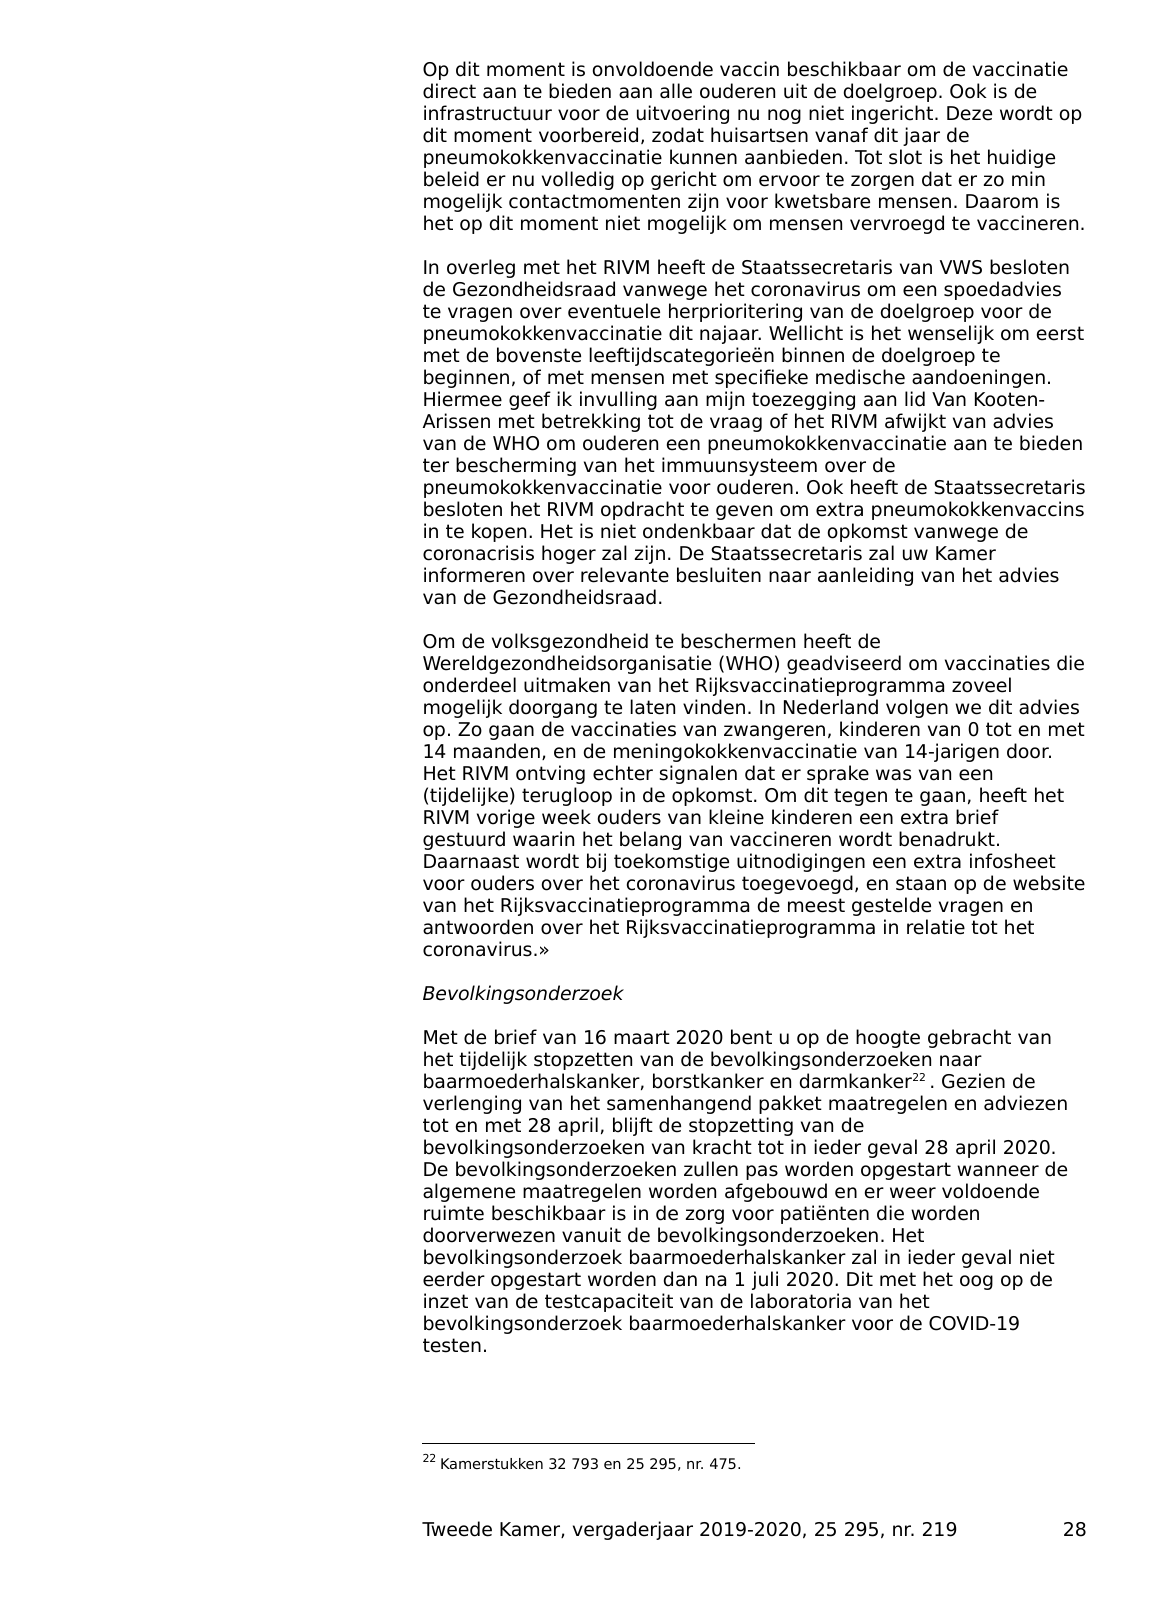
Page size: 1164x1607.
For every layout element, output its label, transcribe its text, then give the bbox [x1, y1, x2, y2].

text In overleg met het RIVM heeft de Staatssecretaris van VWS besloten de Gezondheidsraad vanwege het coronavirus om een spoedadvies te vragen over eventuele herprioritering van de doelgroep voor de pneumokokkenvaccinatie dit najaar. Wellicht is het wenselijk om eerst met de bovenste leeftijdscategorieën binnen de doelgroep te beginnen, of met mensen met specifieke medische aandoeningen. Hiermee geef ik invulling aan mijn toezegging aan lid Van Kooten-Arissen met betrekking tot de vraag of het RIVM afwijkt van advies van de WHO om ouderen een pneumokokkenvaccinatie aan te bieden ter bescherming van het immuunsysteem over de pneumokokkenvaccinatie voor ouderen. Ook heeft de Staatssecretaris besloten het RIVM opdracht te geven om extra pneumokokkenvaccins in te kopen. Het is niet ondenkbaar dat de opkomst vanwege de coronacrisis hoger zal zijn. De Staatssecretaris zal uw Kamer informeren over relevante besluiten naar aanleiding van het advies van de Gezondheidsraad. [422, 257, 1087, 609]
text Om de volksgezondheid te beschermen heeft de Wereldgezondheidsorganisatie (WHO) geadviseerd om vaccinaties die onderdeel uitmaken van het Rijksvaccinatieprogramma zoveel mogelijk doorgang te laten vinden. In Nederland volgen we dit advies op. Zo gaan de vaccinaties van zwangeren, kinderen van 0 tot en met 14 maanden, en de meningokokkenvaccinatie van 14-jarigen door. Het RIVM ontving echter signalen dat er sprake was van een (tijdelijke) terugloop in de opkomst. Om dit tegen te gaan, heeft het RIVM vorige week ouders van kleine kinderen een extra brief gestuurd waarin het belang van vaccineren wordt benadrukt. Daarnaast wordt bij toekomstige uitnodigingen een extra infosheet voor ouders over het coronavirus toegevoegd, en staan op de website van het Rijksvaccinatieprogramma de meest gestelde vragen en antwoorden over het Rijksvaccinatieprogramma in relatie tot het coronavirus.» [422, 631, 1087, 961]
text Op dit moment is onvoldoende vaccin beschikbaar om de vaccinatie direct aan te bieden aan alle ouderen uit de doelgroep. Ook is de infrastructuur voor de uitvoering nu nog niet ingericht. Deze wordt op dit moment voorbereid, zodat huisartsen vanaf dit jaar de pneumokokkenvaccinatie kunnen aanbieden. Tot slot is het huidige beleid er nu volledig op gericht om ervoor te zorgen dat er zo min mogelijk contactmomenten zijn voor kwetsbare mensen. Daarom is het op dit moment niet mogelijk om mensen vervroegd te vaccineren. [422, 59, 1087, 235]
text Kamerstukken 32 793 en 25 295, nr. 475. [422, 1452, 1087, 1474]
subtitle Bevolkingsonderzoek [422, 983, 1087, 1005]
text Met de brief van 16 maart 2020 bent u op de hoogte gebracht van het tijdelijk stopzetten van de bevolkingsonderzoeken naar baarmoederhalskanker, borstkanker en darmkanker. Gezien de verlenging van het samenhangend pakket maatregelen en adviezen tot en met 28 april, blijft de stopzetting van de bevolkingsonderzoeken van kracht tot in ieder geval 28 april 2020. De bevolkingsonderzoeken zullen pas worden opgestart wanneer de algemene maatregelen worden afgebouwd en er weer voldoende ruimte beschikbaar is in de zorg voor patiënten die worden doorverwezen vanuit de bevolkingsonderzoeken. Het bevolkingsonderzoek baarmoederhalskanker zal in ieder geval niet eerder opgestart worden dan na 1 juli 2020. Dit met het oog op de inzet van de testcapaciteit van de laboratoria van het bevolkingsonderzoek baarmoederhalskanker voor de COVID-19 testen. [422, 1027, 1087, 1357]
